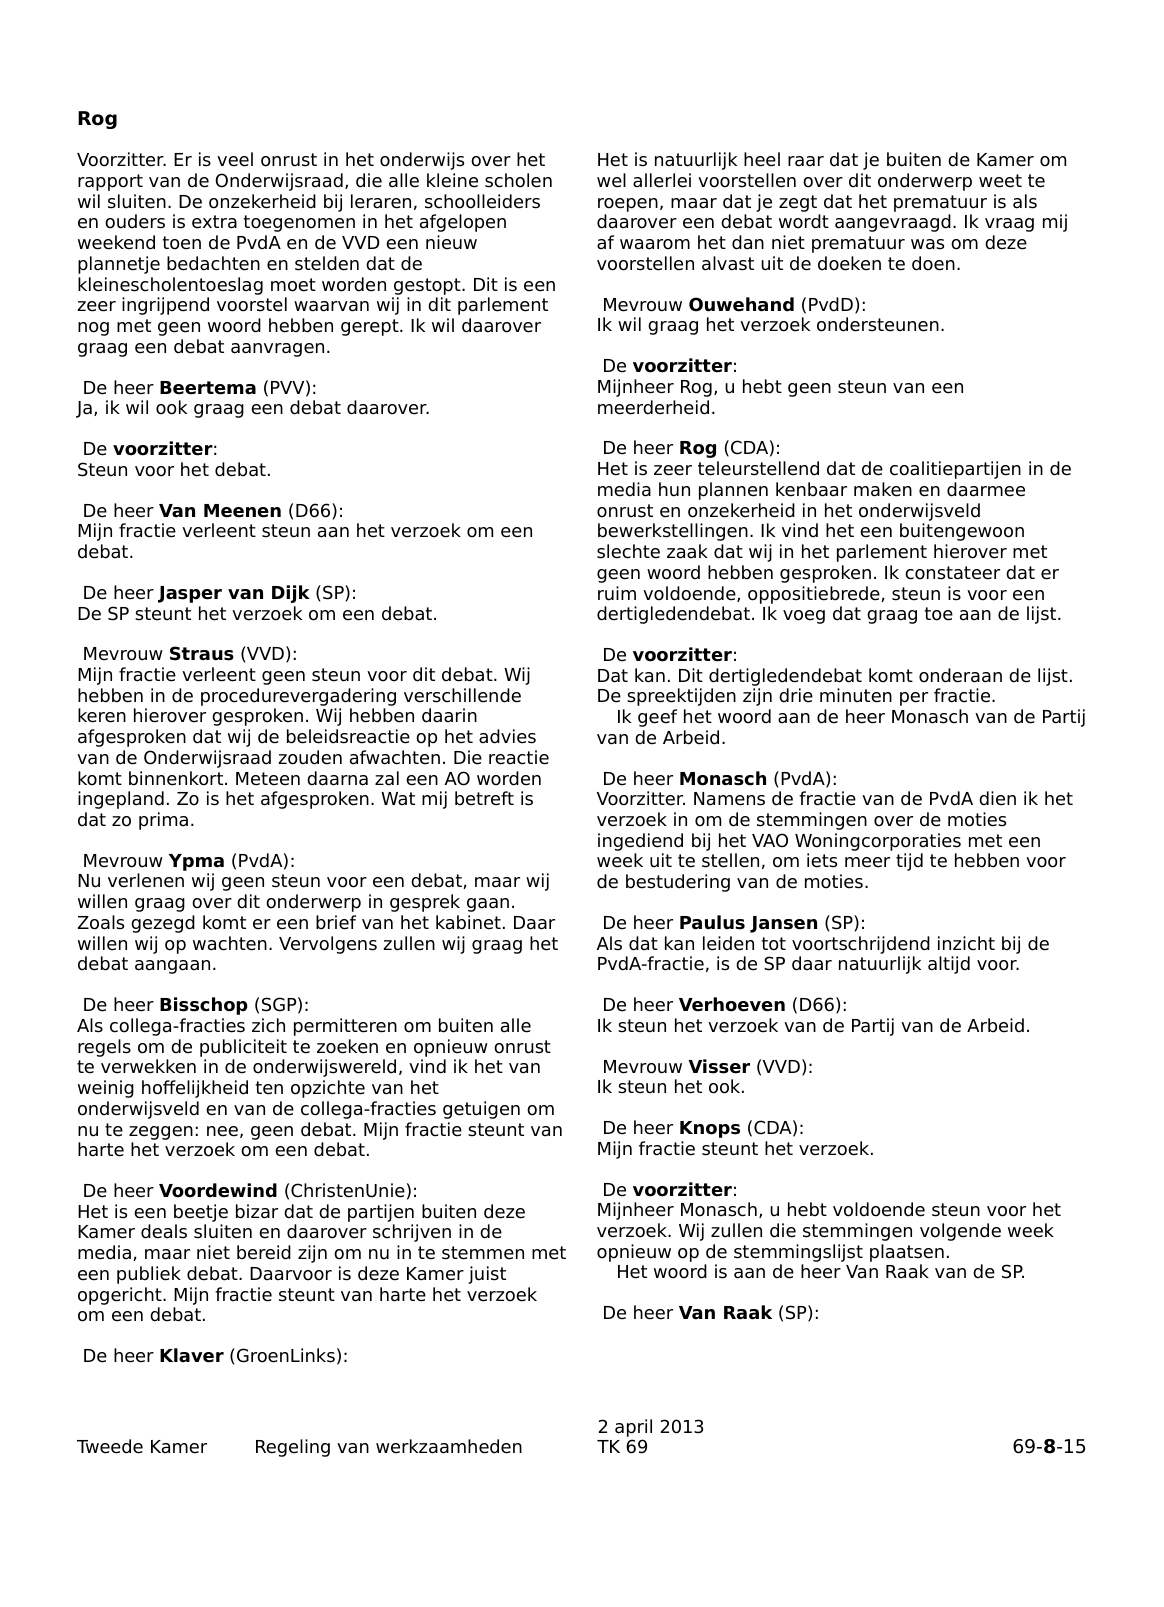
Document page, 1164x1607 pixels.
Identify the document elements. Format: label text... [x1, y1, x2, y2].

text Mevrouw Ouwehand (PvdD): [596, 294, 1087, 315]
text Dat kan. Dit dertigledendebat komt onderaan de lijst. De spreektijden zijn drie minuten per fractie. [596, 666, 1087, 707]
text Voorzitter. Er is veel onrust in het onderwijs over het rapport van de Onderwijsraad, die alle kleine scholen wil sluiten. De onzekerheid bij leraren, schoolleiders en ouders is extra toegenomen in het afgelopen weekend toen de PvdA en de VVD een nieuw plannetje bedachten en stelden dat de kleinescholentoeslag moet worden gestopt. Dit is een zeer ingrijpend voorstel waarvan wij in dit parlement nog met geen woord hebben gerept. Ik wil daarover graag een debat aanvragen. [77, 150, 567, 357]
text De heer Verhoeven (D66): [596, 995, 1087, 1016]
text Nu verlenen wij geen steun voor een debat, maar wij willen graag over dit onderwerp in gesprek gaan. Zoals gezegd komt er een brief van het kabinet. Daar willen wij op wachten. Vervolgens zullen wij graag het debat aangaan. [77, 871, 567, 975]
text Ik steun het ook. [596, 1077, 1087, 1098]
text Mijn fractie verleent geen steun voor dit debat. Wij hebben in de procedurevergadering verschillende keren hierover gesproken. Wij hebben daarin afgesproken dat wij de beleidsreactie op het advies van de Onderwijsraad zouden afwachten. Die reactie komt binnenkort. Meteen daarna zal een AO worden ingepland. Zo is het afgesproken. Wat mij betreft is dat zo prima. [77, 665, 567, 831]
text De voorzitter: [77, 439, 567, 460]
text De voorzitter: [596, 1179, 1087, 1200]
text Ja, ik wil ook graag een debat daarover. [77, 398, 567, 419]
text Als dat kan leiden tot voortschrijdend inzicht bij de PvdA-fractie, is de SP daar natuurlijk altijd voor. [596, 933, 1087, 975]
text De heer Van Meenen (D66): [77, 500, 567, 521]
text De voorzitter: [596, 356, 1087, 377]
text Mevrouw Visser (VVD): [596, 1056, 1087, 1077]
text Als collega-fracties zich permitteren om buiten alle regels om de publiciteit te zoeken en opnieuw onrust te verwekken in de onderwijswereld, vind ik het van weinig hoffelijkheid ten opzichte van het onderwijsveld en van de collega-fracties getuigen om nu te zeggen: nee, geen debat. Mijn fractie steunt van harte het verzoek om een debat. [77, 1016, 567, 1161]
text Ik wil graag het verzoek ondersteunen. [596, 315, 1087, 336]
text Het is natuurlijk heel raar dat je buiten de Kamer om wel allerlei voorstellen over dit onderwerp weet te roepen, maar dat je zegt dat het prematuur is als daarover een debat wordt aangevraagd. Ik vraag mij af waarom het dan niet prematuur was om deze voorstellen alvast uit de doeken te doen. [596, 150, 1087, 274]
text Het is zeer teleurstellend dat de coalitiepartijen in de media hun plannen kenbaar maken en daarmee onrust en onzekerheid in het onderwijsveld bewerkstellingen. Ik vind het een buitengewoon slechte zaak dat wij in het parlement hierover met geen woord hebben gesproken. Ik constateer dat er ruim voldoende, oppositiebrede, steun is voor een dertigledendebat. Ik voeg dat graag toe aan de lijst. [596, 459, 1087, 625]
text De SP steunt het verzoek om een debat. [77, 603, 567, 624]
text Het woord is aan de heer Van Raak van de SP. [596, 1262, 1087, 1283]
text De voorzitter: [596, 645, 1087, 666]
text Mijn fractie steunt het verzoek. [596, 1139, 1087, 1159]
text Mevrouw Straus (VVD): [77, 644, 567, 665]
text Mijn fractie verleent steun aan het verzoek om een debat. [77, 521, 567, 563]
text Mijnheer Monasch, u hebt voldoende steun voor het verzoek. Wij zullen die stemmingen volgende week opnieuw op de stemmingslijst plaatsen. [596, 1200, 1087, 1262]
text Mijnheer Rog, u hebt geen steun van een meerderheid. [596, 377, 1087, 418]
text Het is een beetje bizar dat de partijen buiten deze Kamer deals sluiten en daarover schrijven in de media, maar niet bereid zijn om nu in te stemmen met een publiek debat. Daarvoor is deze Kamer juist opgericht. Mijn fractie steunt van harte het verzoek om een debat. [77, 1202, 567, 1326]
text De heer Beertema (PVV): [77, 377, 567, 398]
text De heer Paulus Jansen (SP): [596, 913, 1087, 933]
text Steun voor het debat. [77, 460, 567, 480]
text Mevrouw Ypma (PvdA): [77, 851, 567, 871]
text De heer Rog (CDA): [596, 438, 1087, 459]
text De heer Knops (CDA): [596, 1118, 1087, 1139]
text De heer Klaver (GroenLinks): [77, 1346, 567, 1367]
text Ik steun het verzoek van de Partij van de Arbeid. [596, 1016, 1087, 1036]
text De heer Van Raak (SP): [596, 1303, 1087, 1324]
text De heer Bisschop (SGP): [77, 995, 567, 1016]
text Ik geef het woord aan de heer Monasch van de Partij van de Arbeid. [596, 707, 1087, 748]
text Voorzitter. Namens de fractie van de PvdA dien ik het verzoek in om de stemmingen over de moties ingediend bij het VAO Woningcorporaties met een week uit te stellen, om iets meer tijd te hebben voor de bestudering van de moties. [596, 789, 1087, 893]
text De heer Jasper van Dijk (SP): [77, 583, 567, 603]
text De heer Monasch (PvdA): [596, 768, 1087, 789]
text De heer Voordewind (ChristenUnie): [77, 1181, 567, 1202]
